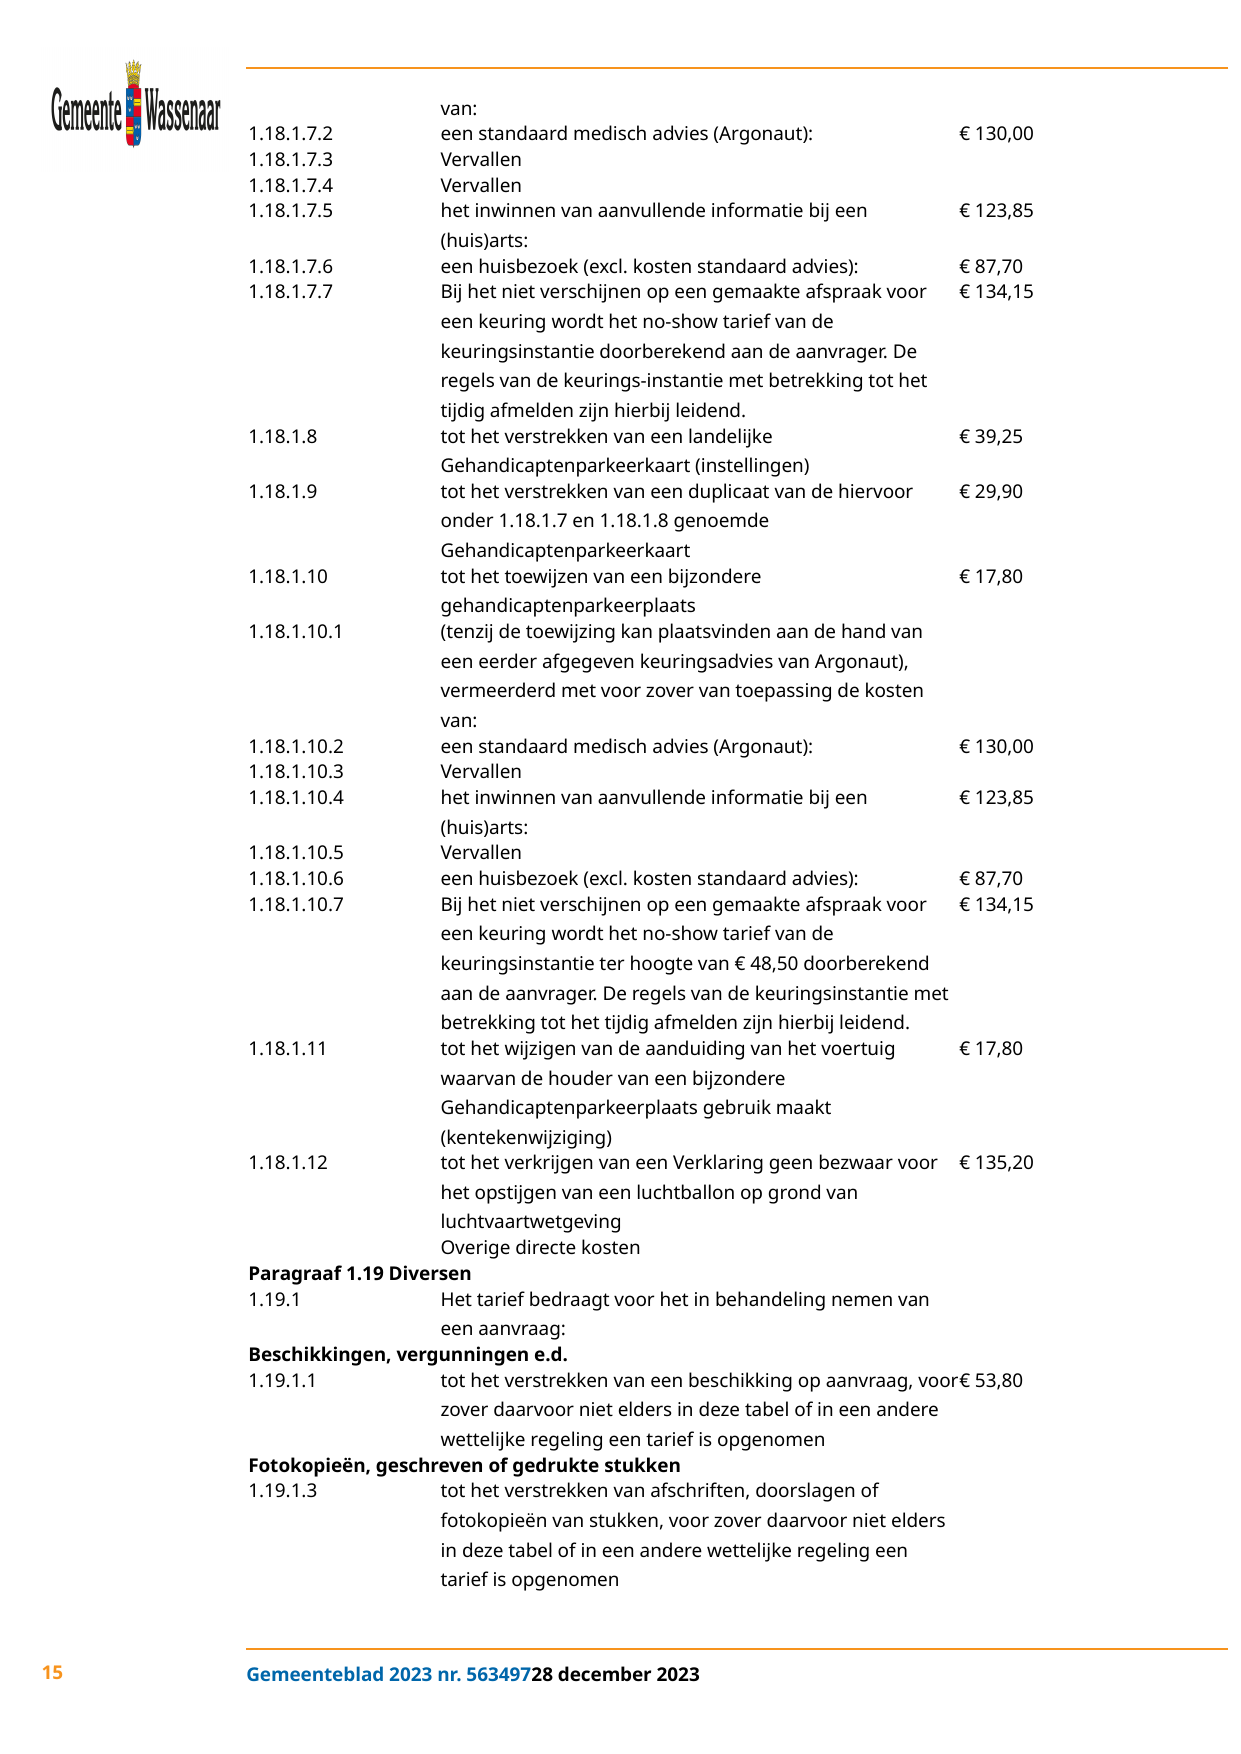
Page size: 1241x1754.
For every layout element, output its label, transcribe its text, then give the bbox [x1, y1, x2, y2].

table_cell € 134,15 [959, 891, 1152, 1035]
table_cell 1.18.1.10.1 [248, 618, 440, 733]
table_cell 1.18.1.8 [248, 423, 440, 478]
table_cell [959, 172, 1152, 198]
table_cell (tenzij de toewijzing kan plaatsvinden aan de hand van een eerder afgegeven keuringsadvies van Argonaut), vermeerderd met voor zover van toepassing de kosten van: [440, 618, 959, 733]
table_cell 1.18.1.10 [248, 563, 440, 618]
table_cell een standaard medisch advies (Argonaut): [440, 121, 959, 146]
table_cell 1.18.1.7.5 [248, 198, 440, 253]
table_cell Vervallen [440, 146, 959, 172]
table_cell Paragraaf 1.19 Diversen [248, 1260, 1152, 1286]
table_cell € 53,80 [959, 1367, 1152, 1452]
table_cell het inwinnen van aanvullende informatie bij een (huis)arts: [440, 784, 959, 839]
table_cell € 17,80 [959, 1035, 1152, 1149]
table_cell 1.18.1.10.2 [248, 733, 440, 758]
table_cell 1.18.1.7.7 [248, 279, 440, 423]
table_cell tot het verstrekken van een beschikking op aanvraag, voor zover daarvoor niet elders in deze tabel of in een andere wettelijke regeling een tarief is opgenomen [440, 1367, 959, 1452]
table_cell [959, 1286, 1152, 1341]
table_cell [959, 840, 1152, 865]
table_cell tot het verstrekken van een duplicaat van de hiervoor onder 1.18.1.7 en 1.18.1.8 genoemde Gehandicaptenparkeerkaart [440, 478, 959, 563]
table_cell 1.18.1.7.6 [248, 253, 440, 279]
table_cell [959, 146, 1152, 172]
table_cell Vervallen [440, 759, 959, 784]
table_cell Bij het niet verschijnen op een gemaakte afspraak voor een keuring wordt het no-show tarief van de keuringsinstantie doorberekend aan de aanvrager. De regels van de keurings-instantie met betrekking tot het tijdig afmelden zijn hierbij leidend. [440, 279, 959, 423]
table_cell 1.18.1.7.3 [248, 146, 440, 172]
table_cell een huisbezoek (excl. kosten standaard advies): [440, 865, 959, 891]
table_cell € 17,80 [959, 563, 1152, 618]
table_cell € 130,00 [959, 733, 1152, 758]
table_cell [959, 1235, 1152, 1260]
table_cell € 134,15 [959, 279, 1152, 423]
table_cell tot het verkrijgen van een Verklaring geen bezwaar voor het opstijgen van een luchtballon op grond van luchtvaartwetgeving [440, 1150, 959, 1234]
table_cell € 135,20 [959, 1150, 1152, 1234]
table_cell tot het wijzigen van de aanduiding van het voertuig waarvan de houder van een bijzondere Gehandicaptenparkeerplaats gebruik maakt (kentekenwijziging) [440, 1035, 959, 1149]
table_cell 1.18.1.11 [248, 1035, 440, 1149]
table_cell 1.19.1 [248, 1286, 440, 1341]
table_cell Het tarief bedraagt voor het in behandeling nemen van een aanvraag: [440, 1286, 959, 1341]
table_cell [248, 95, 440, 121]
table_cell 1.18.1.7.2 [248, 121, 440, 146]
table_cell € 87,70 [959, 865, 1152, 891]
table_cell [248, 1235, 440, 1260]
table_cell 1.18.1.12 [248, 1150, 440, 1234]
table_cell 1.18.1.10.4 [248, 784, 440, 839]
table_cell € 29,90 [959, 478, 1152, 563]
table_cell [959, 95, 1152, 121]
table_cell een huisbezoek (excl. kosten standaard advies): [440, 253, 959, 279]
table_cell € 123,85 [959, 198, 1152, 253]
table_cell tot het toewijzen van een bijzondere gehandicaptenparkeerplaats [440, 563, 959, 618]
table_cell een standaard medisch advies (Argonaut): [440, 733, 959, 758]
table_cell 1.18.1.10.5 [248, 840, 440, 865]
table_cell € 123,85 [959, 784, 1152, 839]
table_cell [959, 1478, 1152, 1592]
table_cell Vervallen [440, 172, 959, 198]
table_cell 1.19.1.1 [248, 1367, 440, 1452]
table_cell € 130,00 [959, 121, 1152, 146]
table_cell [959, 618, 1152, 733]
table_cell € 39,25 [959, 423, 1152, 478]
table_cell € 87,70 [959, 253, 1152, 279]
table_cell het inwinnen van aanvullende informatie bij een (huis)arts: [440, 198, 959, 253]
table_cell Beschikkingen, vergunningen e.d. [248, 1341, 1152, 1367]
table_cell van: [440, 95, 959, 121]
table_cell Fotokopieën, geschreven of gedrukte stukken [248, 1452, 1152, 1478]
table_cell Vervallen [440, 840, 959, 865]
table_cell Overige directe kosten [440, 1235, 959, 1260]
table_cell 1.18.1.10.6 [248, 865, 440, 891]
table_cell 1.18.1.9 [248, 478, 440, 563]
table_cell [959, 759, 1152, 784]
table_cell 1.18.1.10.7 [248, 891, 440, 1035]
table_cell Bij het niet verschijnen op een gemaakte afspraak voor een keuring wordt het no-show tarief van de keuringsinstantie ter hoogte van € 48,50 doorberekend aan de aanvrager. De regels van de keuringsinstantie met betrekking tot het tijdig afmelden zijn hierbij leidend. [440, 891, 959, 1035]
table_cell 1.18.1.7.4 [248, 172, 440, 198]
table_cell tot het verstrekken van een landelijke Gehandicaptenparkeerkaart (instellingen) [440, 423, 959, 478]
table_cell 1.18.1.10.3 [248, 759, 440, 784]
table_cell 1.19.1.3 [248, 1478, 440, 1592]
table_cell tot het verstrekken van afschriften, doorslagen of fotokopieën van stukken, voor zover daarvoor niet elders in deze tabel of in een andere wettelijke regeling een tarief is opgenomen [440, 1478, 959, 1592]
picture [41, 47, 231, 172]
